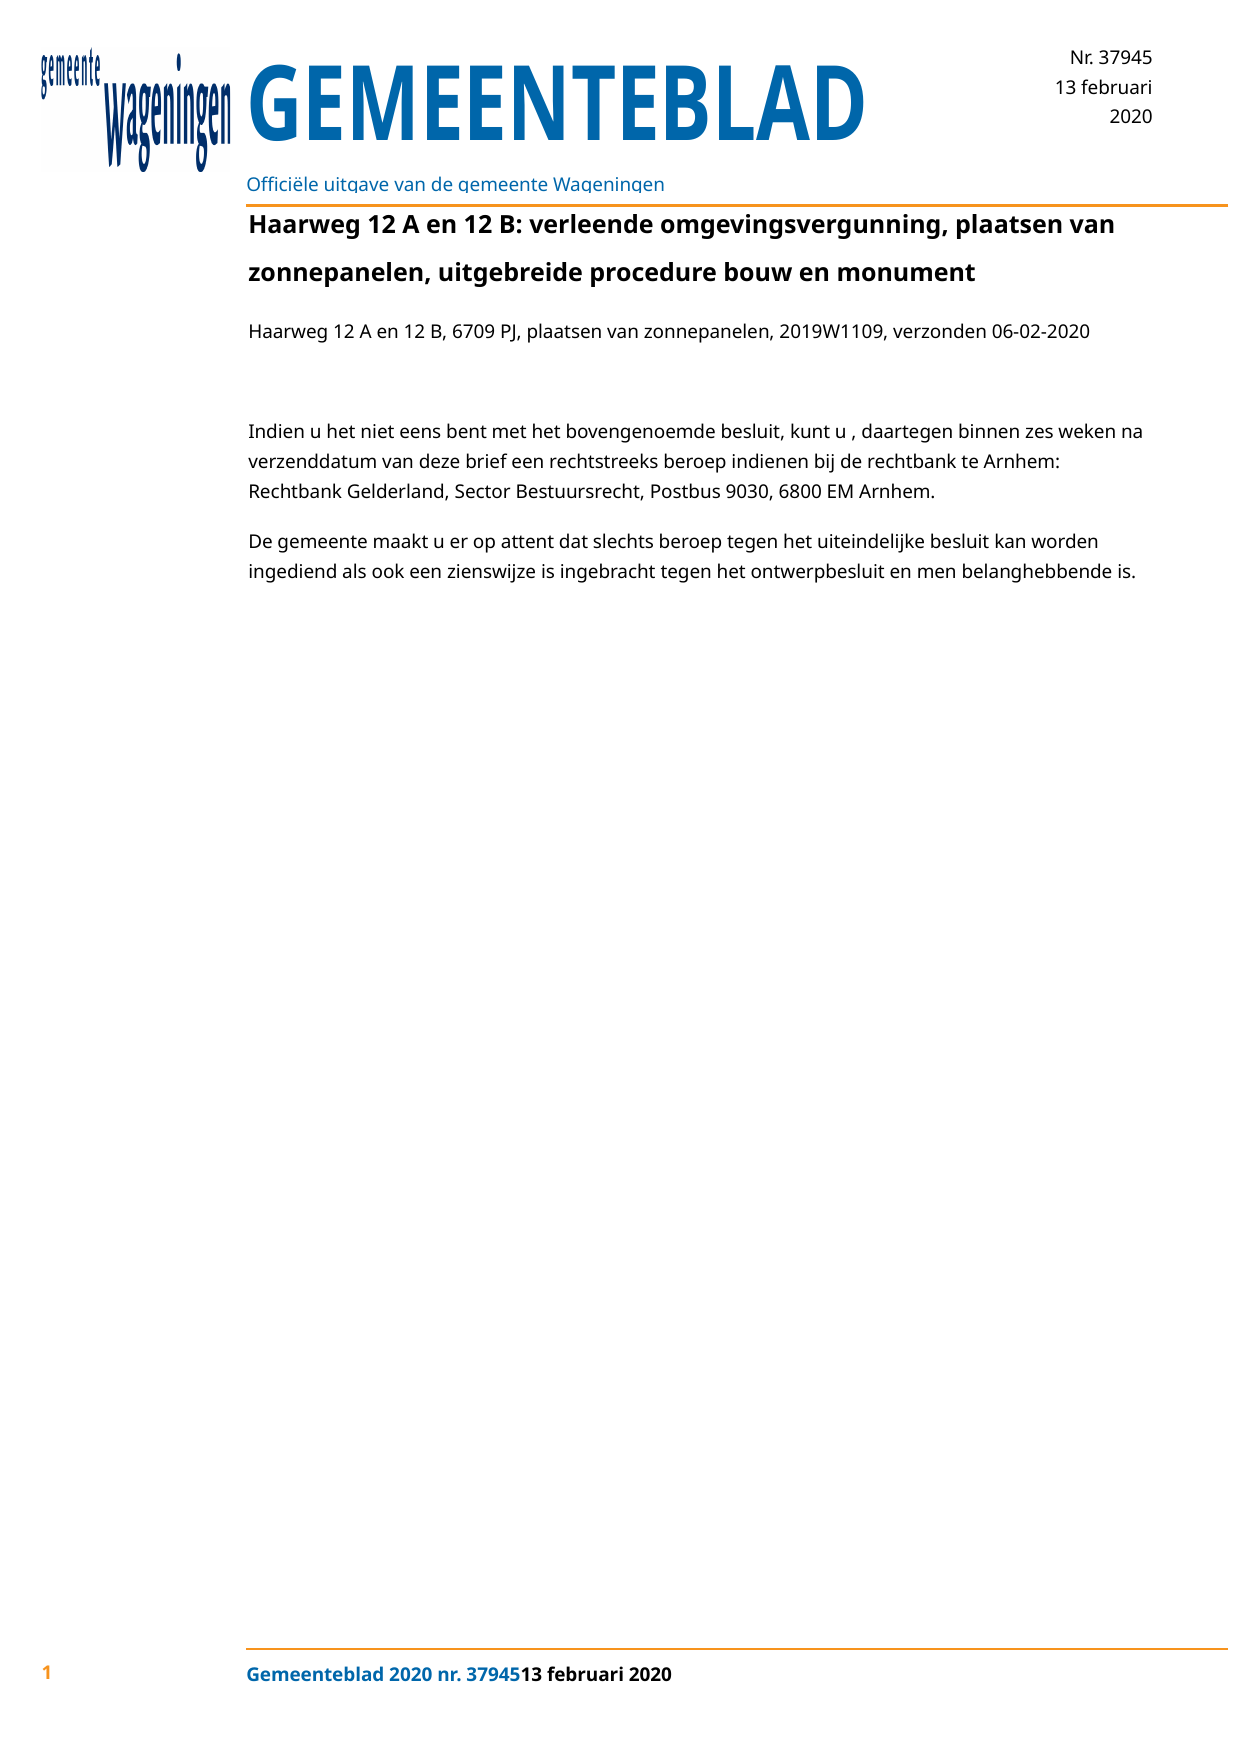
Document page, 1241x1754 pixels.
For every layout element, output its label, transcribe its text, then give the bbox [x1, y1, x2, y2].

text Haarweg 12 A en 12 B, 6709 PJ, plaatsen van zonnepanelen, 2019W1109, verzonden 06-02-2020 [248, 318, 1152, 344]
text Indien u het niet eens bent met het bovengenoemde besluit, kunt u , daartegen binnen zes weken na verzenddatum van deze brief een rechtstreeks beroep indienen bij de rechtbank te Arnhem: Rechtbank Gelderland, Sector Bestuursrecht, Postbus 9030, 6800 EM Arnhem. [248, 419, 1152, 504]
text De gemeente maakt u er op attent dat slechts beroep tegen het uiteindelijke besluit kan worden ingediend als ook een zienswijze is ingebracht tegen het ontwerpbesluit en men belanghebbende is. [248, 528, 1152, 584]
text Haarweg 12 A en 12 B: verleende omgevingsvergunning, plaatsen van zonnepanelen, uitgebreide procedure bouw en monument [248, 207, 1152, 288]
picture [41, 47, 231, 172]
